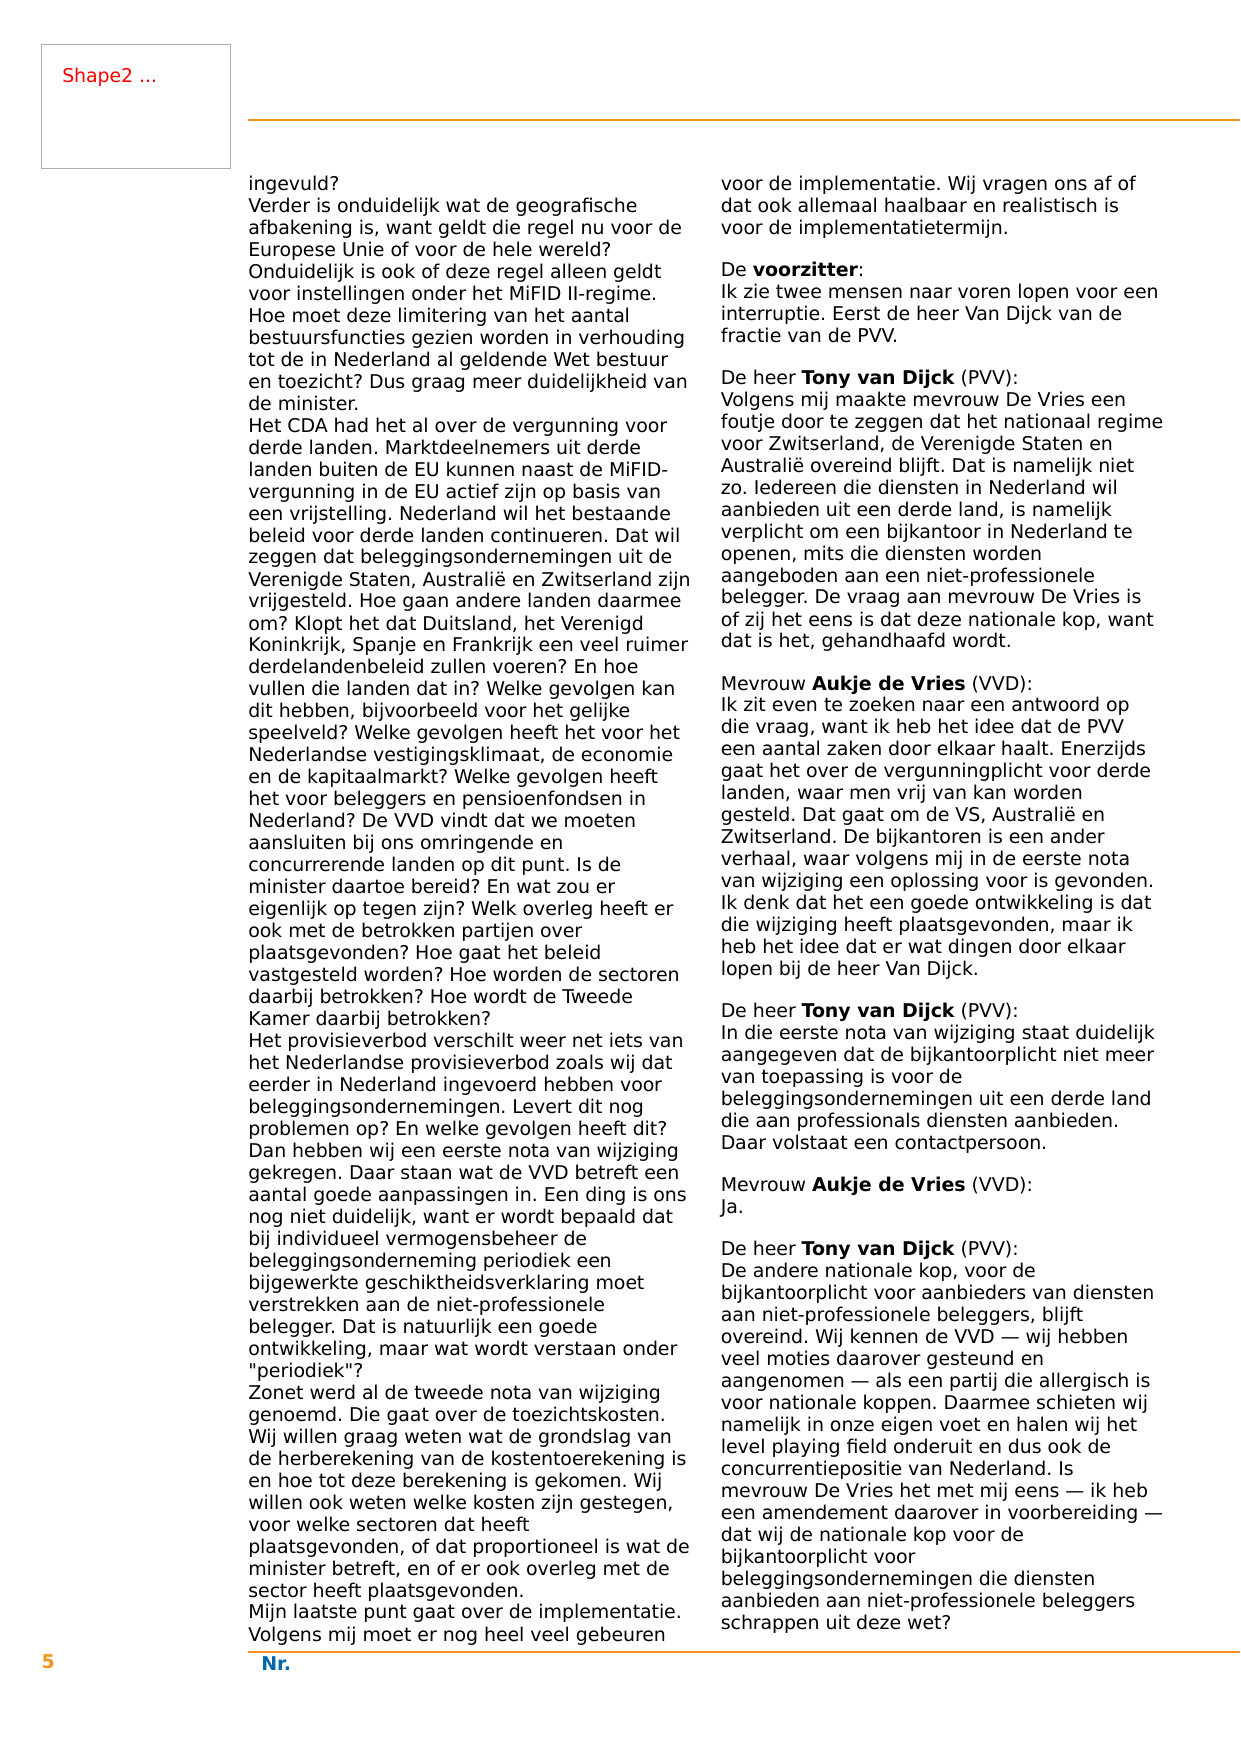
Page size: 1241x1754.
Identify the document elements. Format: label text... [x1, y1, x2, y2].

text Ik zie twee mensen naar voren lopen voor een interruptie. Eerst de heer Van Dijck van de fractie van de PVV. [721, 281, 1163, 347]
text In die eerste nota van wijziging staat duidelijk aangegeven dat de bijkantoorplicht niet meer van toepassing is voor de beleggingsondernemingen uit een derde land die aan professionals diensten aanbieden. Daar volstaat een contactpersoon. [721, 1022, 1163, 1154]
text Zonet werd al de tweede nota van wijziging genoemd. Die gaat over de toezichtskosten. Wij willen graag weten wat de grondslag van de herberekening van de kostentoerekening is en hoe tot deze berekening is gekomen. Wij willen ook weten welke kosten zijn gestegen, voor welke sectoren dat heeft plaatsgevonden, of dat proportioneel is wat de minister betreft, en of er ook overleg met de sector heeft plaatsgevonden. [248, 1382, 691, 1601]
text De andere nationale kop, voor de bijkantoorplicht voor aanbieders van diensten aan niet-professionele beleggers, blijft overeind. Wij kennen de VVD — wij hebben veel moties daarover gesteund en aangenomen — als een partij die allergisch is voor nationale koppen. Daarmee schieten wij namelijk in onze eigen voet en halen wij het level playing field onderuit en dus ook de concurrentiepositie van Nederland. Is mevrouw De Vries het met mij eens — ik heb een amendement daarover in voorbereiding — dat wij de nationale kop voor de bijkantoorplicht voor beleggingsondernemingen die diensten aanbieden aan niet-professionele beleggers schrappen uit deze wet? [721, 1260, 1163, 1633]
text Ja. [721, 1196, 1163, 1218]
text Dan hebben wij een eerste nota van wijziging gekregen. Daar staan wat de VVD betreft een aantal goede aanpassingen in. Een ding is ons nog niet duidelijk, want er wordt bepaald dat bij individueel vermogensbeheer de beleggingsonderneming periodiek een bijgewerkte geschiktheidsverklaring moet verstrekken aan de niet-professionele belegger. Dat is natuurlijk een goede ontwikkeling, maar wat wordt verstaan onder "periodiek"? [248, 1140, 691, 1382]
text De heer Tony van Dijck (PVV): [721, 1000, 1163, 1022]
text Het provisieverbod verschilt weer net iets van het Nederlandse provisieverbod zoals wij dat eerder in Nederland ingevoerd hebben voor beleggingsondernemingen. Levert dit nog problemen op? En welke gevolgen heeft dit? [248, 1030, 691, 1140]
text Mijn laatste punt gaat over de implementatie. Volgens mij moet er nog heel veel gebeuren [248, 1601, 691, 1645]
text Verder is onduidelijk wat de geografische afbakening is, want geldt die regel nu voor de Europese Unie of voor de hele wereld? Onduidelijk is ook of deze regel alleen geldt voor instellingen onder het MiFID II-regime. Hoe moet deze limitering van het aantal bestuursfuncties gezien worden in verhouding tot de in Nederland al geldende Wet bestuur en toezicht? Dus graag meer duidelijkheid van de minister. [248, 195, 691, 414]
text Mevrouw Aukje de Vries (VVD): [721, 672, 1163, 694]
text Mevrouw Aukje de Vries (VVD): [721, 1174, 1163, 1196]
text ingevuld? [248, 173, 691, 195]
text De heer Tony van Dijck (PVV): [721, 367, 1163, 389]
text voor de implementatie. Wij vragen ons af of dat ook allemaal haalbaar en realistisch is voor de implementatietermijn. [721, 173, 1163, 239]
text Ik zit even te zoeken naar een antwoord op die vraag, want ik heb het idee dat de PVV een aantal zaken door elkaar haalt. Enerzijds gaat het over de vergunningplicht voor derde landen, waar men vrij van kan worden gesteld. Dat gaat om de VS, Australië en Zwitserland. De bijkantoren is een ander verhaal, waar volgens mij in de eerste nota van wijziging een oplossing voor is gevonden. Ik denk dat het een goede ontwikkeling is dat die wijziging heeft plaatsgevonden, maar ik heb het idee dat er wat dingen door elkaar lopen bij de heer Van Dijck. [721, 694, 1163, 980]
text Volgens mij maakte mevrouw De Vries een foutje door te zeggen dat het nationaal regime voor Zwitserland, de Verenigde Staten en Australië overeind blijft. Dat is namelijk niet zo. Iedereen die diensten in Nederland wil aanbieden uit een derde land, is namelijk verplicht om een bijkantoor in Nederland te openen, mits die diensten worden aangeboden aan een niet-professionele belegger. De vraag aan mevrouw De Vries is of zij het eens is dat deze nationale kop, want dat is het, gehandhaafd wordt. [721, 389, 1163, 652]
text Het CDA had het al over de vergunning voor derde landen. Marktdeelnemers uit derde landen buiten de EU kunnen naast de MiFID-vergunning in de EU actief zijn op basis van een vrijstelling. Nederland wil het bestaande beleid voor derde landen continueren. Dat wil zeggen dat beleggingsondernemingen uit de Verenigde Staten, Australië en Zwitserland zijn vrijgesteld. Hoe gaan andere landen daarmee om? Klopt het dat Duitsland, het Verenigd Koninkrijk, Spanje en Frankrijk een veel ruimer derdelandenbeleid zullen voeren? En hoe vullen die landen dat in? Welke gevolgen kan dit hebben, bijvoorbeeld voor het gelijke speelveld? Welke gevolgen heeft het voor het Nederlandse vestigingsklimaat, de economie en de kapitaalmarkt? Welke gevolgen heeft het voor beleggers en pensioenfondsen in Nederland? De VVD vindt dat we moeten aansluiten bij ons omringende en concurrerende landen op dit punt. Is de minister daartoe bereid? En wat zou er eigenlijk op tegen zijn? Welk overleg heeft er ook met de betrokken partijen over plaatsgevonden? Hoe gaat het beleid vastgesteld worden? Hoe worden de sectoren daarbij betrokken? Hoe wordt de Tweede Kamer daarbij betrokken? [248, 414, 691, 1030]
text De heer Tony van Dijck (PVV): [721, 1238, 1163, 1260]
text De voorzitter: [721, 259, 1163, 281]
